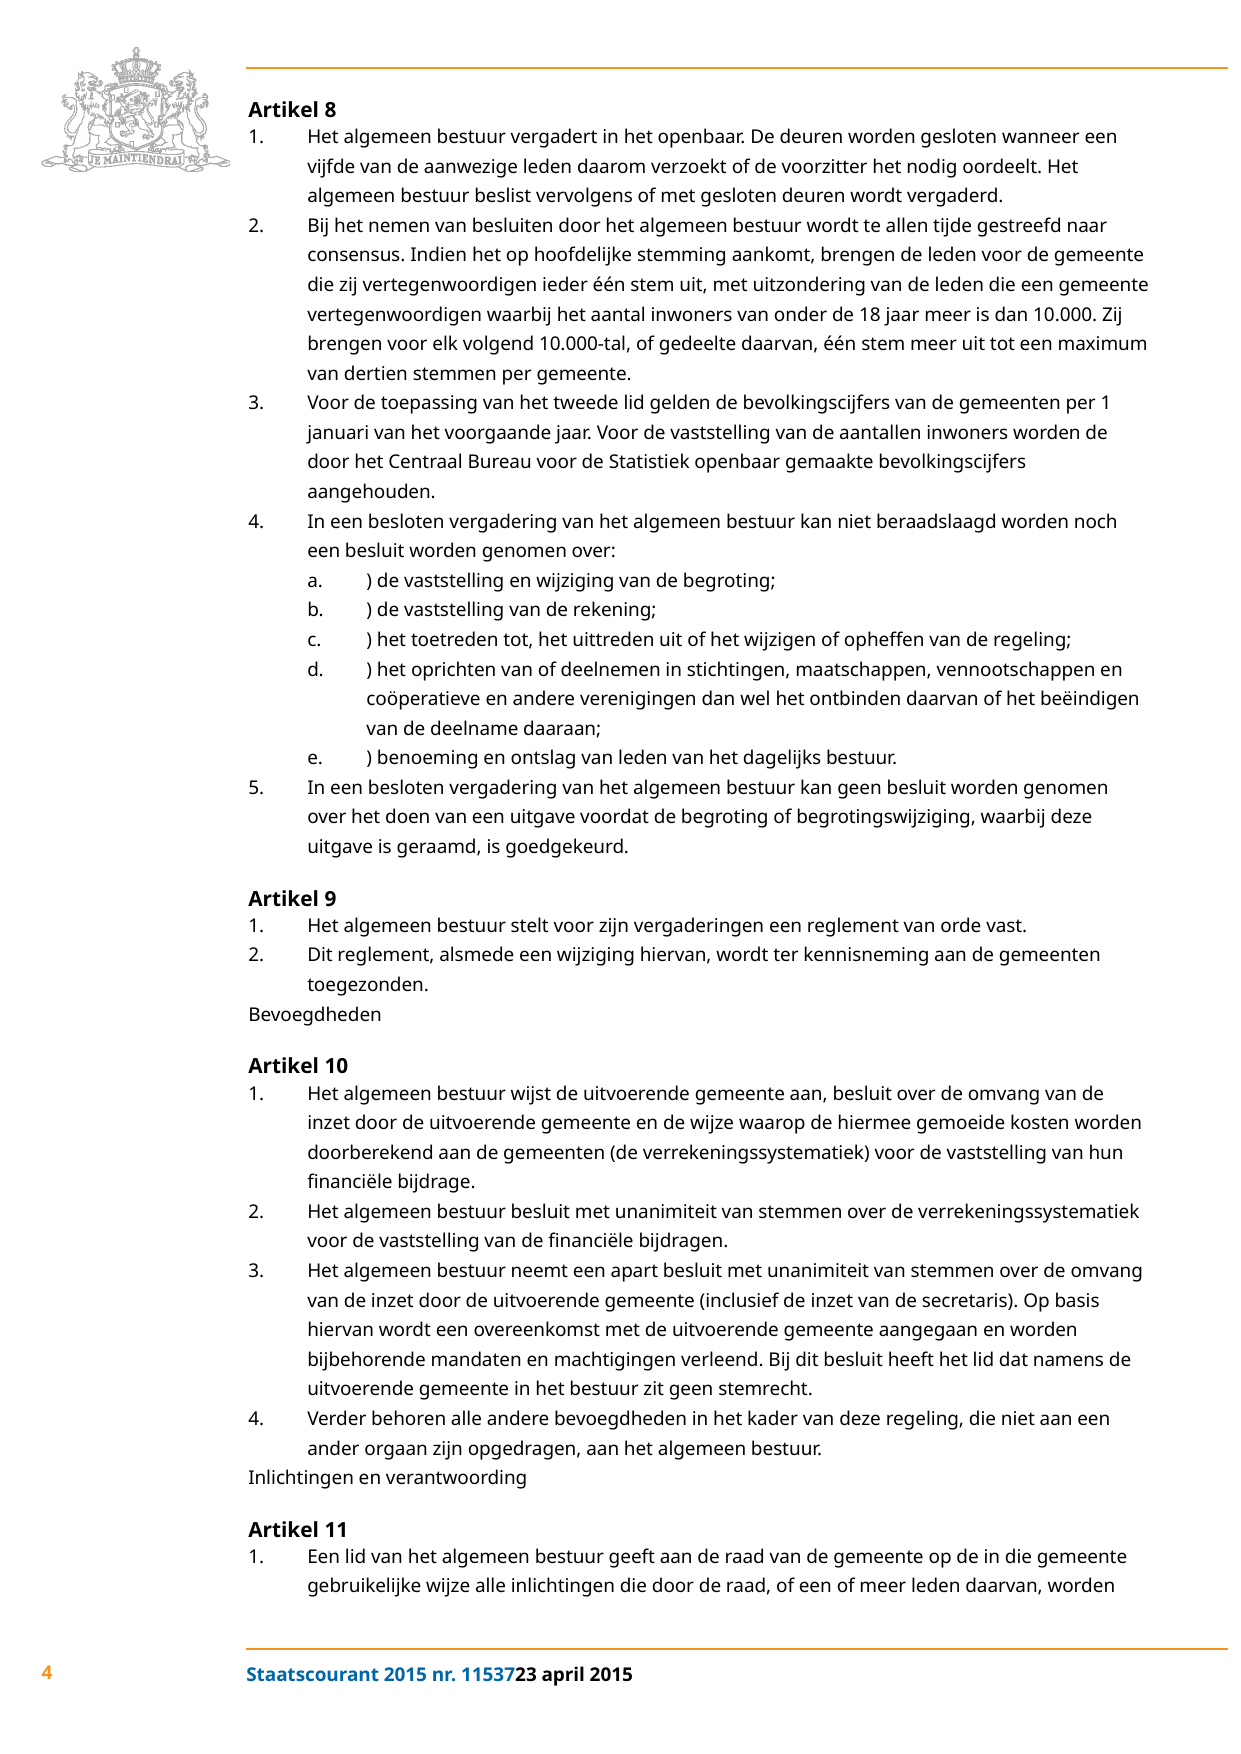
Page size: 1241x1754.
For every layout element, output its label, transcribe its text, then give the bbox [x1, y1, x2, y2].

list In een besloten vergadering van het algemeen bestuur kan niet beraadslaagd worden noch een besluit worden genomen over: [248, 508, 1152, 563]
picture [41, 47, 231, 172]
text Artikel 9 [248, 884, 1152, 912]
list ) het toetreden tot, het uittreden uit of het wijzigen of opheffen van de regeling; [307, 626, 1152, 652]
list ) benoeming en ontslag van leden van het dagelijks bestuur. [307, 744, 1152, 770]
list Het algemeen bestuur wijst de uitvoerende gemeente aan, besluit over de omvang van de inzet door de uitvoerende gemeente en de wijze waarop de hiermee gemoeide kosten worden doorberekend aan de gemeenten (de verrekeningssystematiek) voor de vaststelling van hun financiële bijdrage. [248, 1080, 1152, 1194]
text Artikel 10 [248, 1051, 1152, 1080]
text Artikel 11 [248, 1515, 1152, 1543]
list Voor de toepassing van het tweede lid gelden de bevolkingscijfers van de gemeenten per 1 januari van het voorgaande jaar. Voor de vaststelling van de aantallen inwoners worden de door het Centraal Bureau voor de Statistiek openbaar gemaakte bevolkingscijfers aangehouden. [248, 389, 1152, 504]
list Verder behoren alle andere bevoegdheden in het kader van deze regeling, die niet aan een ander orgaan zijn opgedragen, aan het algemeen bestuur. [248, 1405, 1152, 1460]
list Het algemeen bestuur besluit met unanimiteit van stemmen over de verrekeningssystematiek voor de vaststelling van de financiële bijdragen. [248, 1198, 1152, 1253]
list Het algemeen bestuur stelt voor zijn vergaderingen een reglement van orde vast. [248, 912, 1152, 938]
list ) het oprichten van of deelnemen in stichtingen, maatschappen, vennootschappen en coöperatieve en andere verenigingen dan wel het ontbinden daarvan of het beëindigen van de deelname daaraan; [307, 656, 1152, 741]
list Een lid van het algemeen bestuur geeft aan de raad van de gemeente op de in die gemeente gebruikelijke wijze alle inlichtingen die door de raad, of een of meer leden daarvan, worden [248, 1543, 1152, 1598]
list In een besloten vergadering van het algemeen bestuur kan geen besluit worden genomen over het doen van een uitgave voordat de begroting of begrotingswijziging, waarbij deze uitgave is geraamd, is goedgekeurd. [248, 774, 1152, 859]
text Artikel 8 [248, 95, 1152, 123]
list Het algemeen bestuur neemt een apart besluit met unanimiteit van stemmen over de omvang van de inzet door de uitvoerende gemeente (inclusief de inzet van de secretaris). Op basis hiervan wordt een overeenkomst met de uitvoerende gemeente aangegaan en worden bijbehorende mandaten en machtigingen verleend. Bij dit besluit heeft het lid dat namens de uitvoerende gemeente in het bestuur zit geen stemrecht. [248, 1257, 1152, 1401]
text Inlichtingen en verantwoording [248, 1464, 1152, 1490]
list Bij het nemen van besluiten door het algemeen bestuur wordt te allen tijde gestreefd naar consensus. Indien het op hoofdelijke stemming aankomt, brengen de leden voor de gemeente die zij vertegenwoordigen ieder één stem uit, met uitzondering van de leden die een gemeente vertegenwoordigen waarbij het aantal inwoners van onder de 18 jaar meer is dan 10.000. Zij brengen voor elk volgend 10.000-tal, of gedeelte daarvan, één stem meer uit tot een maximum van dertien stemmen per gemeente. [248, 212, 1152, 386]
list Dit reglement, alsmede een wijziging hiervan, wordt ter kennisneming aan de gemeenten toegezonden. [248, 942, 1152, 997]
list ) de vaststelling van de rekening; [307, 597, 1152, 622]
text Bevoegdheden [248, 1001, 1152, 1027]
list ) de vaststelling en wijziging van de begroting; [307, 567, 1152, 593]
list Het algemeen bestuur vergadert in het openbaar. De deuren worden gesloten wanneer een vijfde van de aanwezige leden daarom verzoekt of de voorzitter het nodig oordeelt. Het algemeen bestuur beslist vervolgens of met gesloten deuren wordt vergaderd. [248, 123, 1152, 208]
